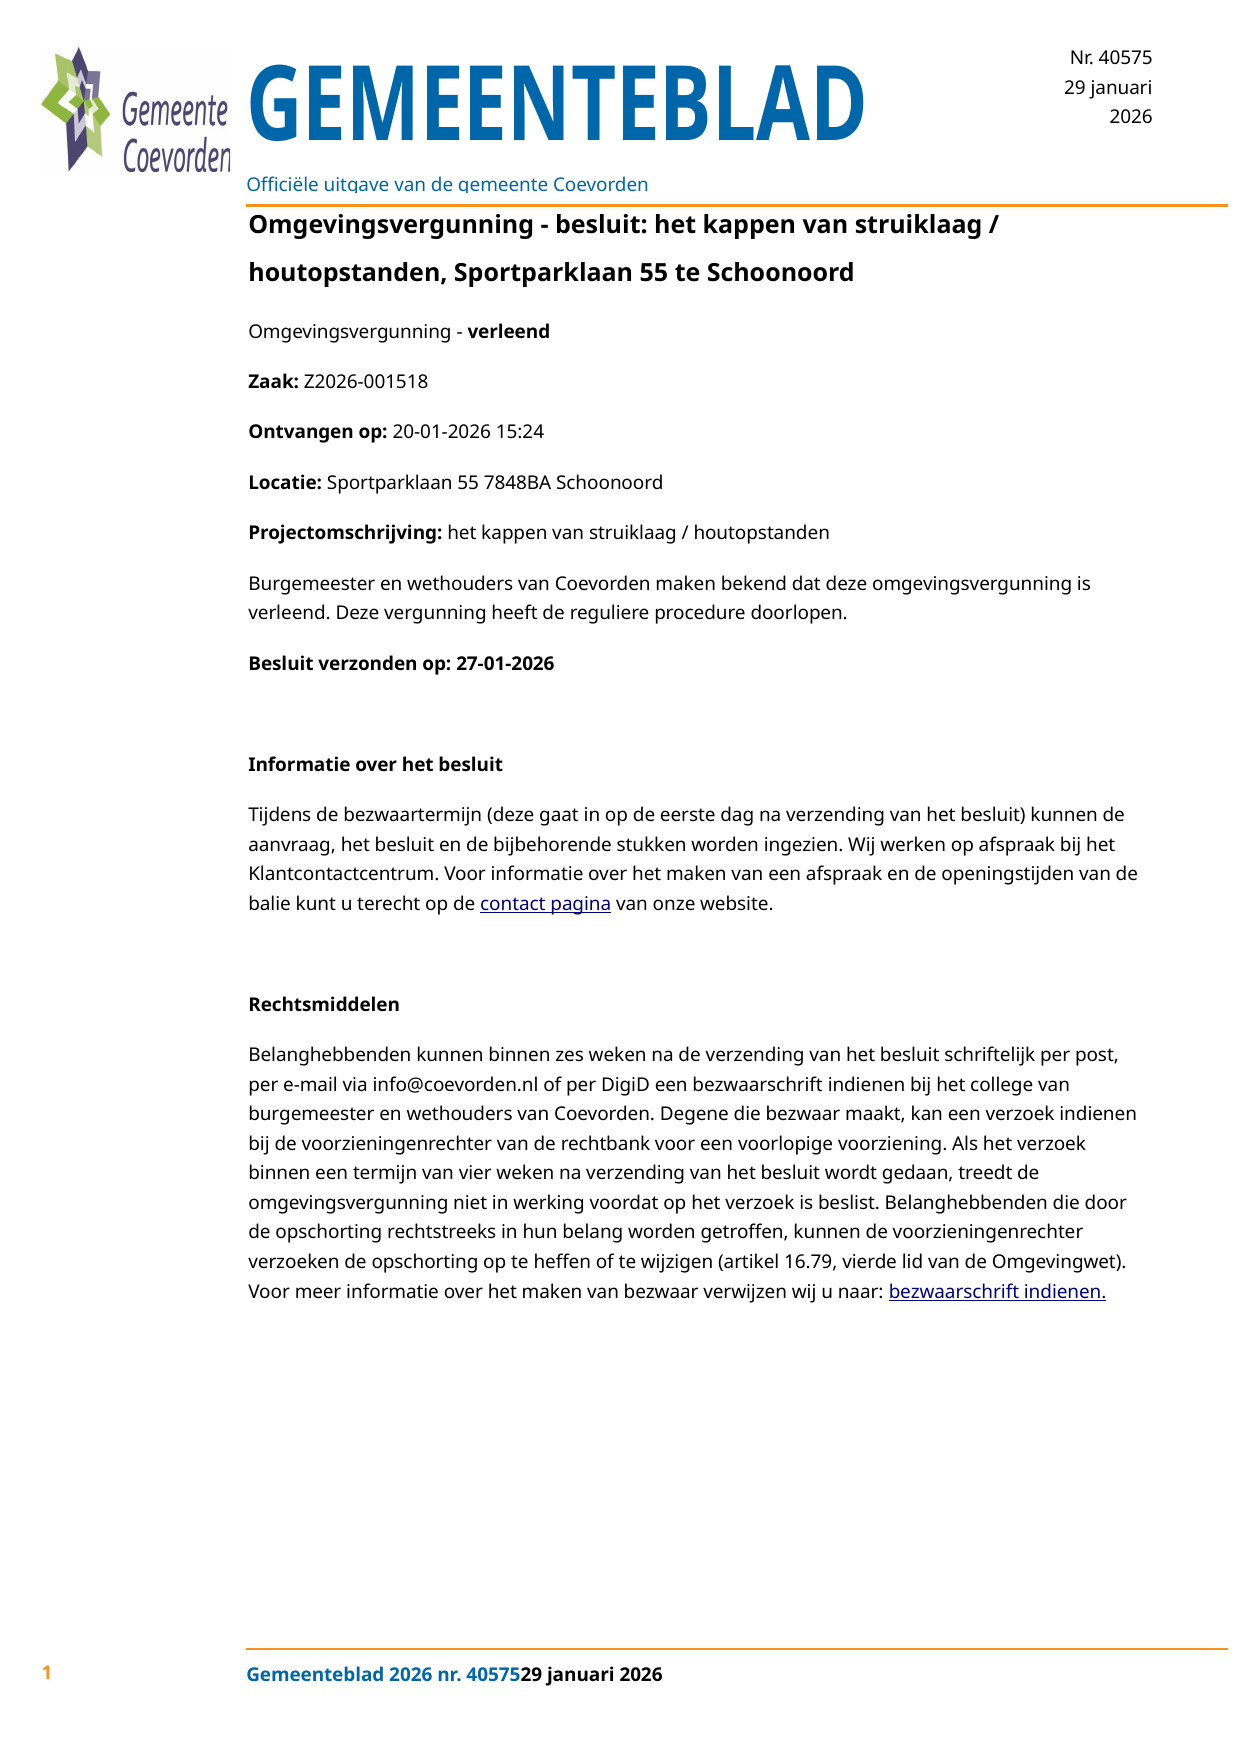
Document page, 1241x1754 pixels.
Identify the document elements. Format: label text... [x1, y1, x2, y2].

text Omgevingsvergunning - besluit: het kappen van struiklaag / houtopstanden, Sportparklaan 55 te Schoonoord [248, 207, 1152, 288]
text Zaak: Z2026-001518 [248, 368, 1152, 394]
text Omgevingsvergunning - verleend [248, 318, 1152, 344]
text Tijdens de bezwaartermijn (deze gaat in op de eerste dag na verzending van het besluit) kunnen de aanvraag, het besluit en de bijbehorende stukken worden ingezien. Wij werken op afspraak bij het Klantcontactcentrum. Voor informatie over het maken van een afspraak en de openingstijden van de balie kunt u terecht op de contact pagina van onze website. [248, 801, 1152, 916]
text Belanghebbenden kunnen binnen zes weken na de verzending van het besluit schriftelijk per post, per e-mail via info@coevorden.nl of per DigiD een bezwaarschrift indienen bij het college van burgemeester en wethouders van Coevorden. Degene die bezwaar maakt, kan een verzoek indienen bij de voorzieningenrechter van de rechtbank voor een voorlopige voorziening. Als het verzoek binnen een termijn van vier weken na verzending van het besluit wordt gedaan, treedt de omgevingsvergunning niet in werking voordat op het verzoek is beslist. Belanghebbenden die door de opschorting rechtstreeks in hun belang worden getroffen, kunnen de voorzieningenrechter verzoeken de opschorting op te heffen of te wijzigen (artikel 16.79, vierde lid van de Omgevingwet). Voor meer informatie over het maken van bezwaar verwijzen wij u naar: bezwaarschrift indienen. [248, 1041, 1152, 1304]
text Ontvangen op: 20-01-2026 15:24 [248, 419, 1152, 444]
picture [41, 47, 231, 172]
text Rechtsmiddelen [248, 991, 1152, 1017]
text Burgemeester en wethouders van Coevorden maken bekend dat deze omgevingsvergunning is verleend. Deze vergunning heeft de reguliere procedure doorlopen. [248, 570, 1152, 625]
text Locatie: Sportparklaan 55 7848BA Schoonoord [248, 469, 1152, 495]
text Informatie over het besluit [248, 751, 1152, 777]
text Projectomschrijving: het kappen van struiklaag / houtopstanden [248, 519, 1152, 545]
text Besluit verzonden op: 27-01-2026 [248, 650, 1152, 676]
